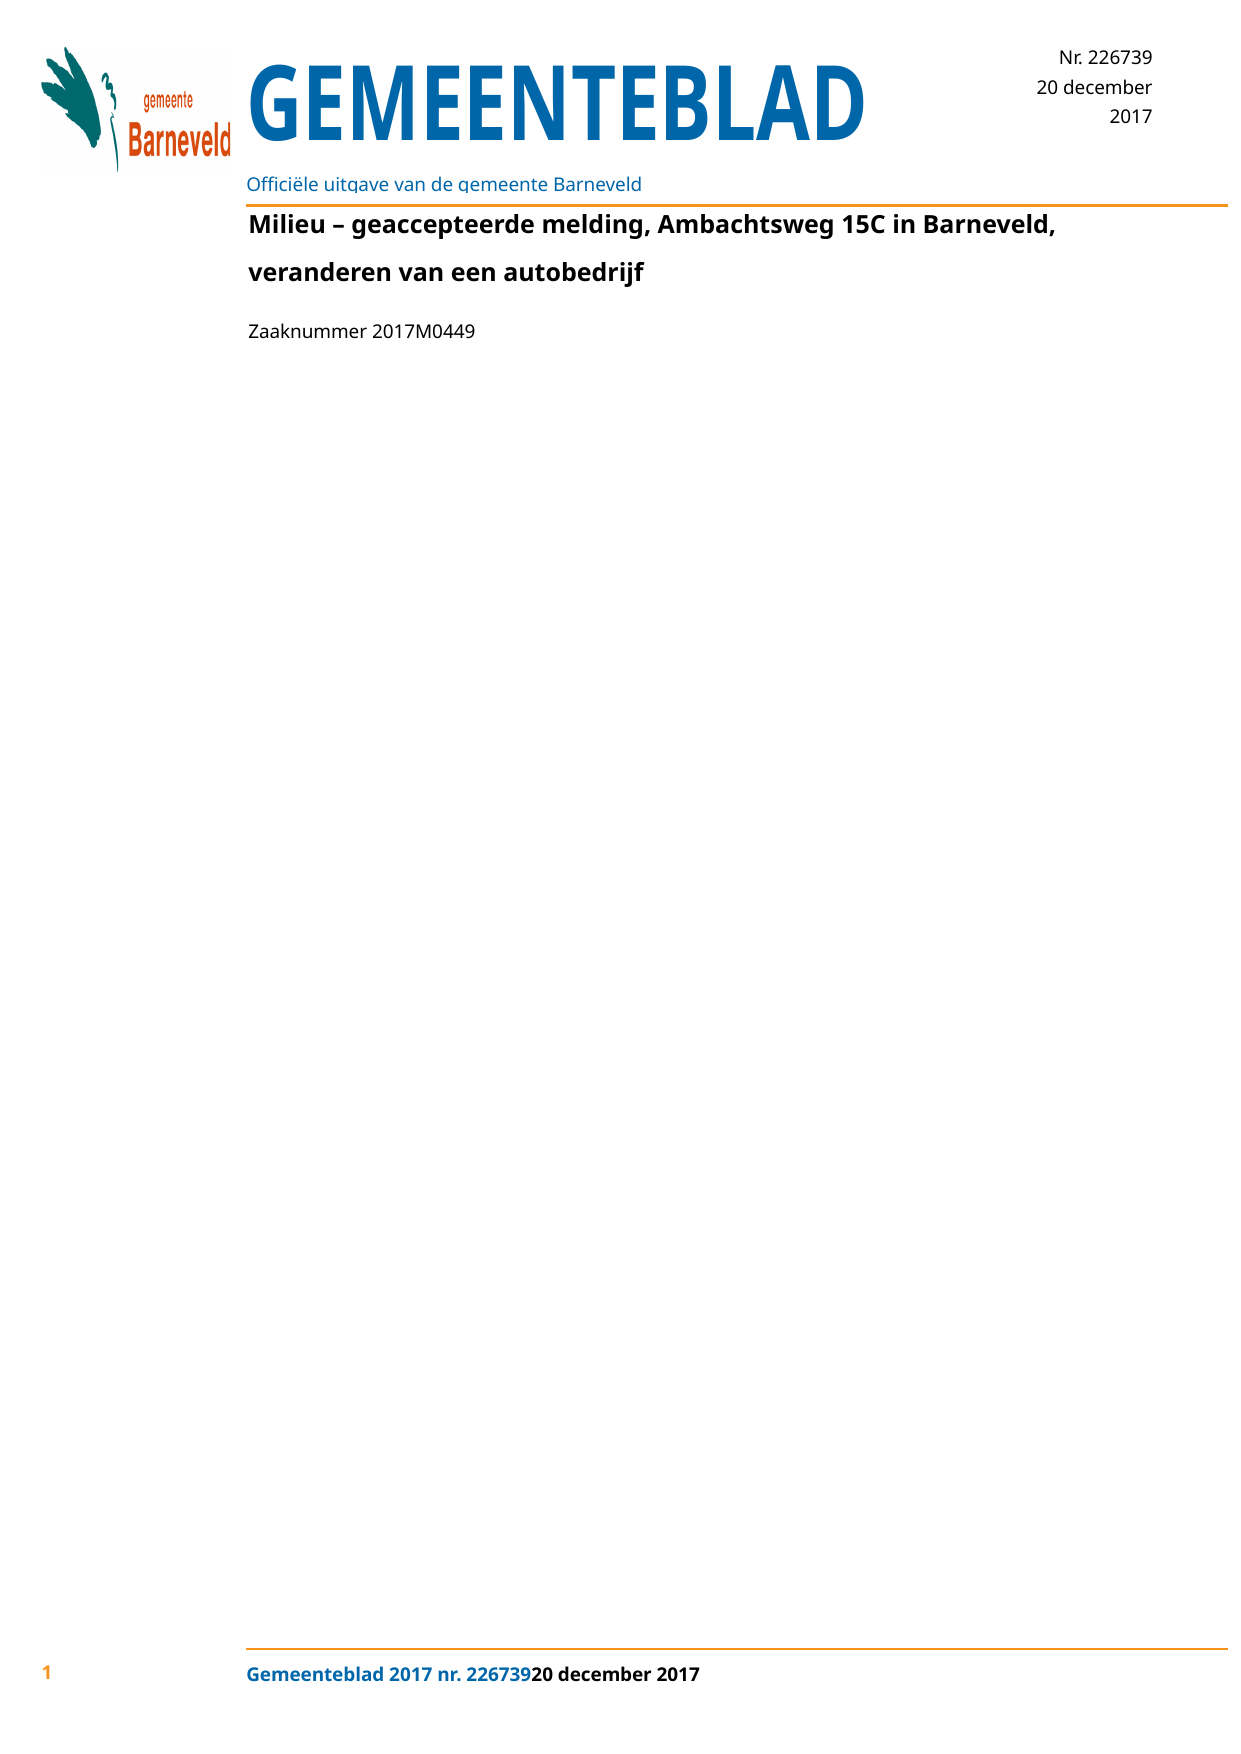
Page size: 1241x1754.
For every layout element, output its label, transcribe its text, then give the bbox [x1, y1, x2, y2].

text Milieu – geaccepteerde melding, Ambachtsweg 15C in Barneveld, veranderen van een autobedrijf [248, 207, 1152, 288]
picture [41, 47, 231, 172]
text Zaaknummer 2017M0449 [248, 318, 1152, 344]
